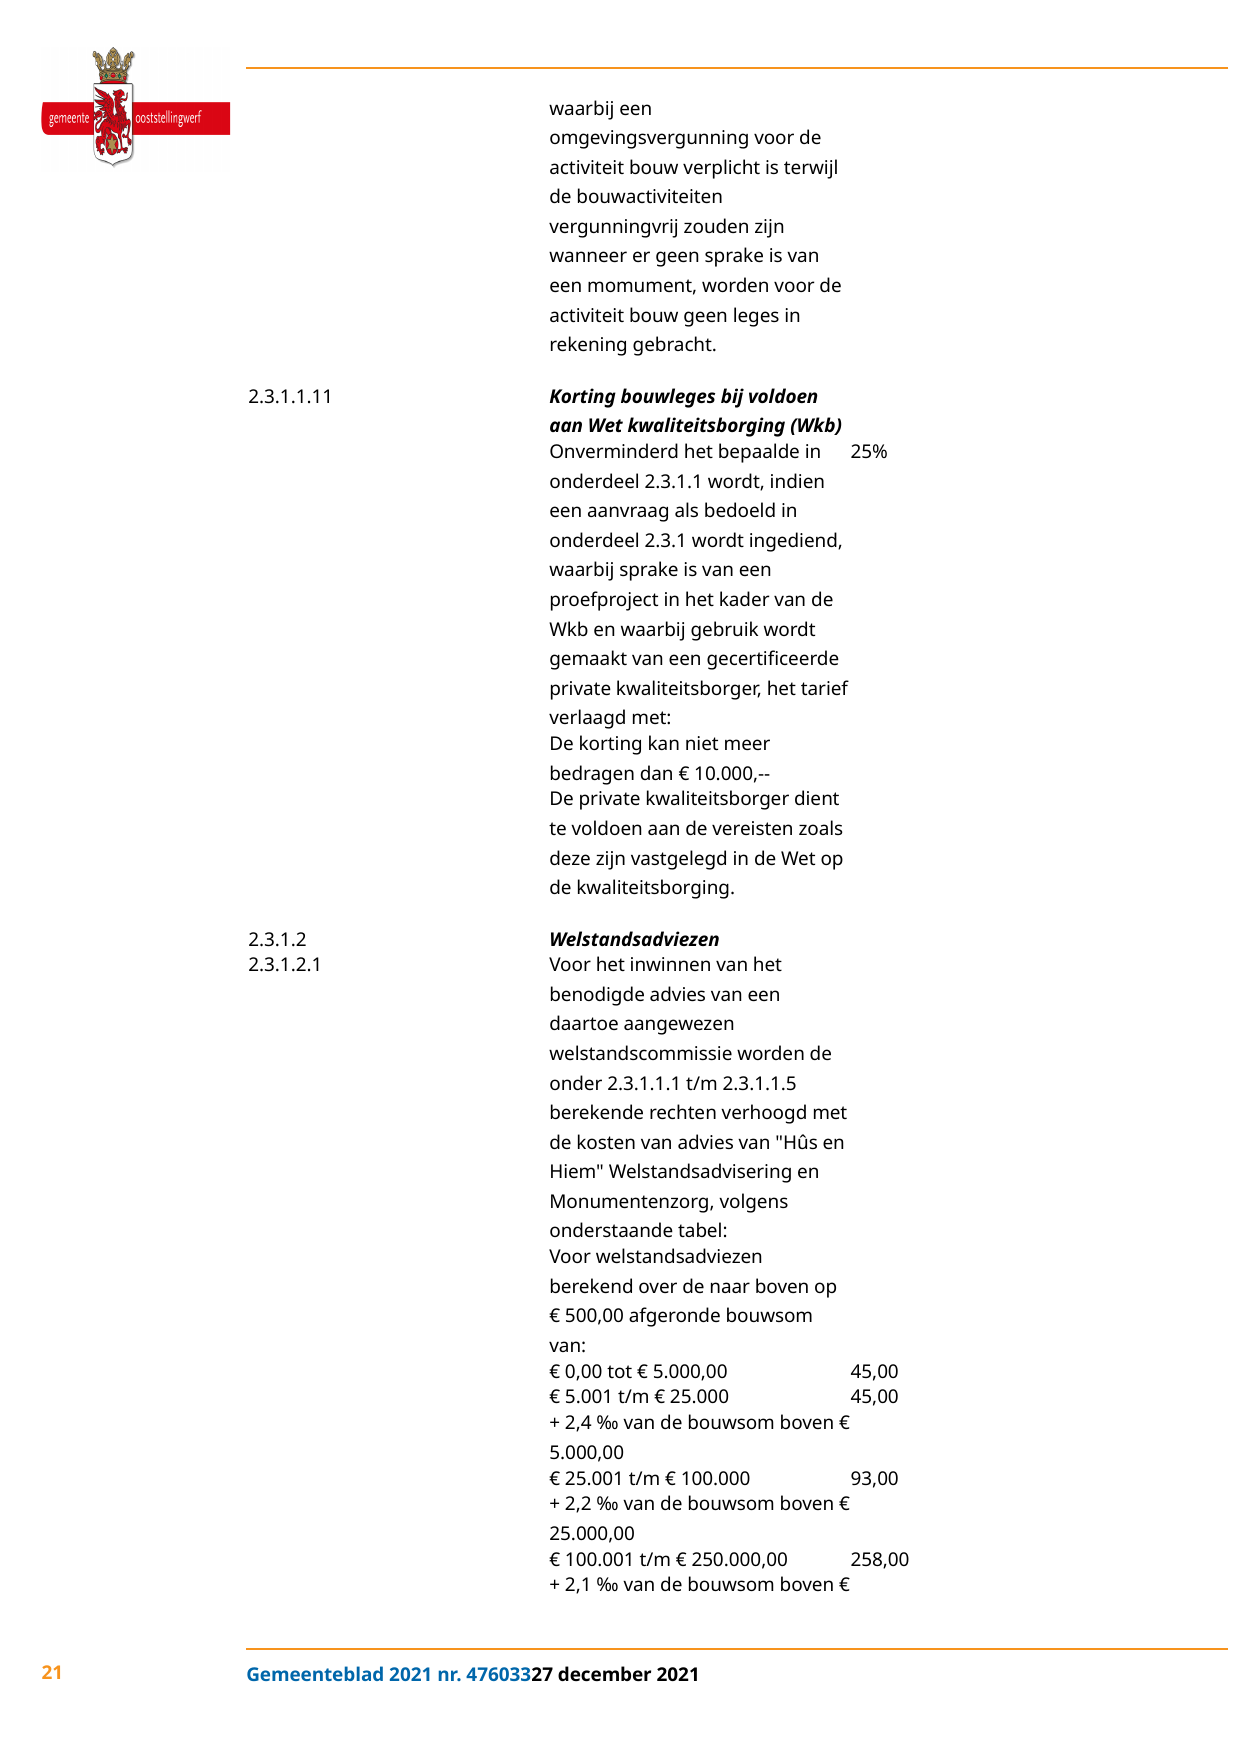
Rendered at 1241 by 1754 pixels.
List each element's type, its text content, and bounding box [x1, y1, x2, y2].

table_cell 258,00 [850, 1546, 1152, 1571]
table_cell [850, 786, 1152, 900]
table_cell [248, 95, 549, 357]
table_cell [850, 1490, 1152, 1546]
table_cell 2.3.1.2 [248, 926, 549, 951]
table_cell [248, 1384, 549, 1409]
table_cell + 2,1 ‰ van de bouwsom boven € [549, 1571, 850, 1597]
table_cell Welstandsadviezen [549, 926, 850, 951]
table_cell Korting bouwleges bij voldoen aan Wet kwaliteitsborging (Wkb) [549, 383, 850, 438]
table_cell € 0,00 tot € 5.000,00 [549, 1358, 850, 1384]
table_cell 2.3.1.2.1 [248, 951, 549, 1243]
table_cell + 2,4 ‰ van de bouwsom boven € 5.000,00 [549, 1409, 850, 1465]
table_cell [850, 383, 1152, 438]
table_cell [850, 1244, 1152, 1358]
table_cell 45,00 [850, 1384, 1152, 1409]
table_cell 25% [850, 438, 1152, 730]
table_cell [248, 1244, 549, 1358]
table_cell + 2,2 ‰ van de bouwsom boven € 25.000,00 [549, 1490, 850, 1546]
table_cell [248, 1490, 549, 1546]
table_cell € 5.001 t/m € 25.000 [549, 1384, 850, 1409]
table_cell [248, 1358, 549, 1384]
picture [41, 47, 231, 172]
table_cell [850, 900, 1152, 926]
table_cell Onverminderd het bepaalde in onderdeel 2.3.1.1 wordt, indien een aanvraag als bedoeld in onderdeel 2.3.1 wordt ingediend, waarbij sprake is van een proefproject in het kader van de Wkb en waarbij gebruik wordt gemaakt van een gecertificeerde private kwaliteitsborger, het tarief verlaagd met: [549, 438, 850, 730]
table_cell [850, 730, 1152, 786]
table_cell [248, 438, 549, 730]
table_cell De private kwaliteitsborger dient te voldoen aan de vereisten zoals deze zijn vastgelegd in de Wet op de kwaliteitsborging. [549, 786, 850, 900]
table_cell € 100.001 t/m € 250.000,00 [549, 1546, 850, 1571]
table_cell [248, 1409, 549, 1465]
table_cell [248, 357, 549, 383]
table_cell 2.3.1.1.11 [248, 383, 549, 438]
table_cell waarbij een omgevingsvergunning voor de activiteit bouw verplicht is terwijl de bouwactiviteiten vergunningvrij zouden zijn wanneer er geen sprake is van een momument, worden voor de activiteit bouw geen leges in rekening gebracht. [549, 95, 850, 357]
table_cell [850, 926, 1152, 951]
table_cell [850, 357, 1152, 383]
table_cell [549, 357, 850, 383]
table_cell Voor het inwinnen van het benodigde advies van een daartoe aangewezen welstandscommissie worden de onder 2.3.1.1.1 t/m 2.3.1.1.5 berekende rechten verhoogd met de kosten van advies van "Hûs en Hiem" Welstandsadvisering en Monumentenzorg, volgens onderstaande tabel: [549, 951, 850, 1243]
table_cell [248, 900, 549, 926]
table_cell Voor welstandsadviezen berekend over de naar boven op € 500,00 afgeronde bouwsom van: [549, 1244, 850, 1358]
table_cell 93,00 [850, 1465, 1152, 1490]
table_cell [248, 1546, 549, 1571]
table_cell De korting kan niet meer bedragen dan € 10.000,-- [549, 730, 850, 786]
table_cell [850, 1409, 1152, 1465]
table_cell [850, 1571, 1152, 1597]
table_cell [850, 95, 1152, 357]
table_cell € 25.001 t/m € 100.000 [549, 1465, 850, 1490]
table_cell [248, 1571, 549, 1597]
table_cell [248, 1465, 549, 1490]
table_cell [248, 730, 549, 786]
table_cell [549, 900, 850, 926]
table_cell [248, 786, 549, 900]
table_cell [850, 951, 1152, 1243]
table_cell 45,00 [850, 1358, 1152, 1384]
